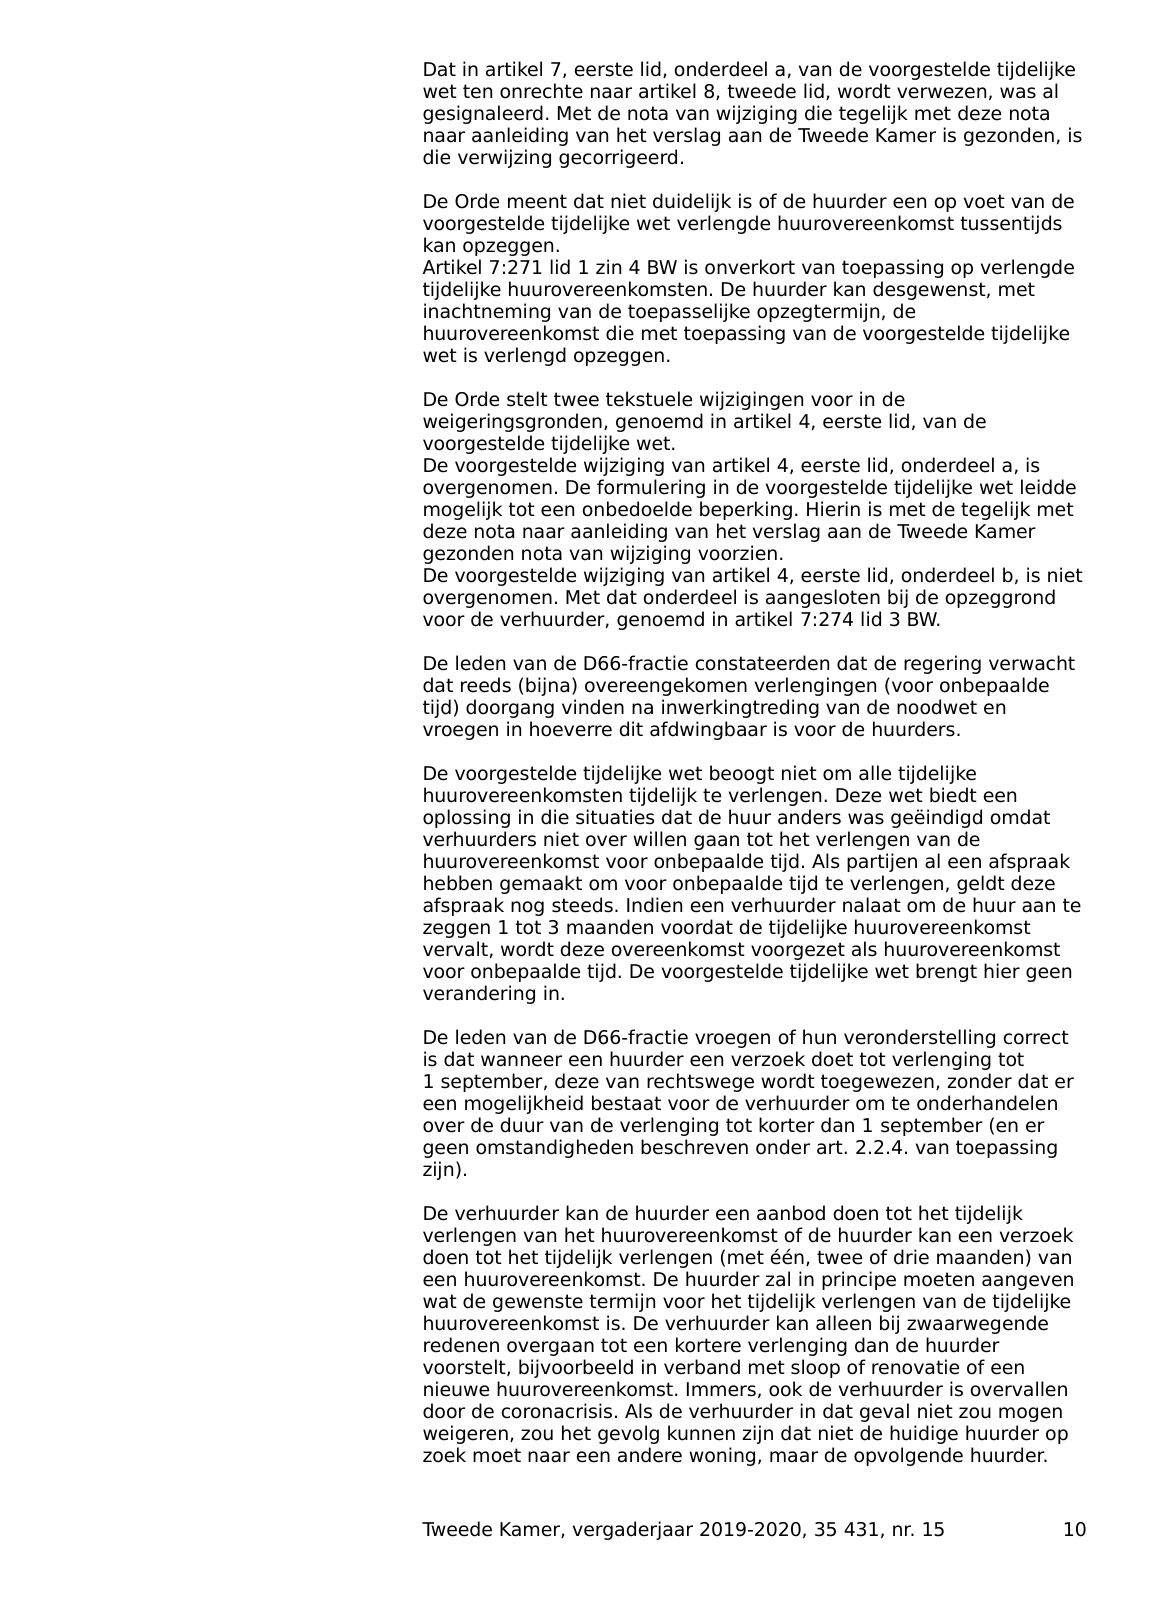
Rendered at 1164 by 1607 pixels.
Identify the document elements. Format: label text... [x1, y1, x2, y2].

text De leden van de D66-fractie vroegen of hun veronderstelling correct is dat wanneer een huurder een verzoek doet tot verlenging tot 1 september, deze van rechtswege wordt toegewezen, zonder dat er een mogelijkheid bestaat voor de verhuurder om te onderhandelen over de duur van de verlenging tot korter dan 1 september (en er geen omstandigheden beschreven onder art. 2.2.4. van toepassing zijn). [422, 1027, 1087, 1181]
text De Orde stelt twee tekstuele wijzigingen voor in de weigeringsgronden, genoemd in artikel 4, eerste lid, van de voorgestelde tijdelijke wet. [422, 389, 1087, 455]
text Artikel 7:271 lid 1 zin 4 BW is onverkort van toepassing op verlengde tijdelijke huurovereenkomsten. De huurder kan desgewenst, met inachtneming van de toepasselijke opzegtermijn, de huurovereenkomst die met toepassing van de voorgestelde tijdelijke wet is verlengd opzeggen. [422, 257, 1087, 367]
text De verhuurder kan de huurder een aanbod doen tot het tijdelijk verlengen van het huurovereenkomst of de huurder kan een verzoek doen tot het tijdelijk verlengen (met één, twee of drie maanden) van een huurovereenkomst. De huurder zal in principe moeten aangeven wat de gewenste termijn voor het tijdelijk verlengen van de tijdelijke huurovereenkomst is. De verhuurder kan alleen bij zwaarwegende redenen overgaan tot een kortere verlenging dan de huurder voorstelt, bijvoorbeeld in verband met sloop of renovatie of een nieuwe huurovereenkomst. Immers, ook de verhuurder is overvallen door de coronacrisis. Als de verhuurder in dat geval niet zou mogen weigeren, zou het gevolg kunnen zijn dat niet de huidige huurder op zoek moet naar een andere woning, maar de opvolgende huurder. [422, 1203, 1087, 1467]
text De Orde meent dat niet duidelijk is of de huurder een op voet van de voorgestelde tijdelijke wet verlengde huurovereenkomst tussentijds kan opzeggen. [422, 191, 1087, 257]
text De leden van de D66-fractie constateerden dat de regering verwacht dat reeds (bijna) overeengekomen verlengingen (voor onbepaalde tijd) doorgang vinden na inwerkingtreding van de noodwet en vroegen in hoeverre dit afdwingbaar is voor de huurders. [422, 653, 1087, 741]
text De voorgestelde wijziging van artikel 4, eerste lid, onderdeel a, is overgenomen. De formulering in de voorgestelde tijdelijke wet leidde mogelijk tot een onbedoelde beperking. Hierin is met de tegelijk met deze nota naar aanleiding van het verslag aan de Tweede Kamer gezonden nota van wijziging voorzien. [422, 455, 1087, 565]
text Dat in artikel 7, eerste lid, onderdeel a, van de voorgestelde tijdelijke wet ten onrechte naar artikel 8, tweede lid, wordt verwezen, was al gesignaleerd. Met de nota van wijziging die tegelijk met deze nota naar aanleiding van het verslag aan de Tweede Kamer is gezonden, is die verwijzing gecorrigeerd. [422, 59, 1087, 169]
text De voorgestelde wijziging van artikel 4, eerste lid, onderdeel b, is niet overgenomen. Met dat onderdeel is aangesloten bij de opzeggrond voor de verhuurder, genoemd in artikel 7:274 lid 3 BW. [422, 565, 1087, 631]
text De voorgestelde tijdelijke wet beoogt niet om alle tijdelijke huurovereenkomsten tijdelijk te verlengen. Deze wet biedt een oplossing in die situaties dat de huur anders was geëindigd omdat verhuurders niet over willen gaan tot het verlengen van de huurovereenkomst voor onbepaalde tijd. Als partijen al een afspraak hebben gemaakt om voor onbepaalde tijd te verlengen, geldt deze afspraak nog steeds. Indien een verhuurder nalaat om de huur aan te zeggen 1 tot 3 maanden voordat de tijdelijke huurovereenkomst vervalt, wordt deze overeenkomst voorgezet als huurovereenkomst voor onbepaalde tijd. De voorgestelde tijdelijke wet brengt hier geen verandering in. [422, 763, 1087, 1005]
